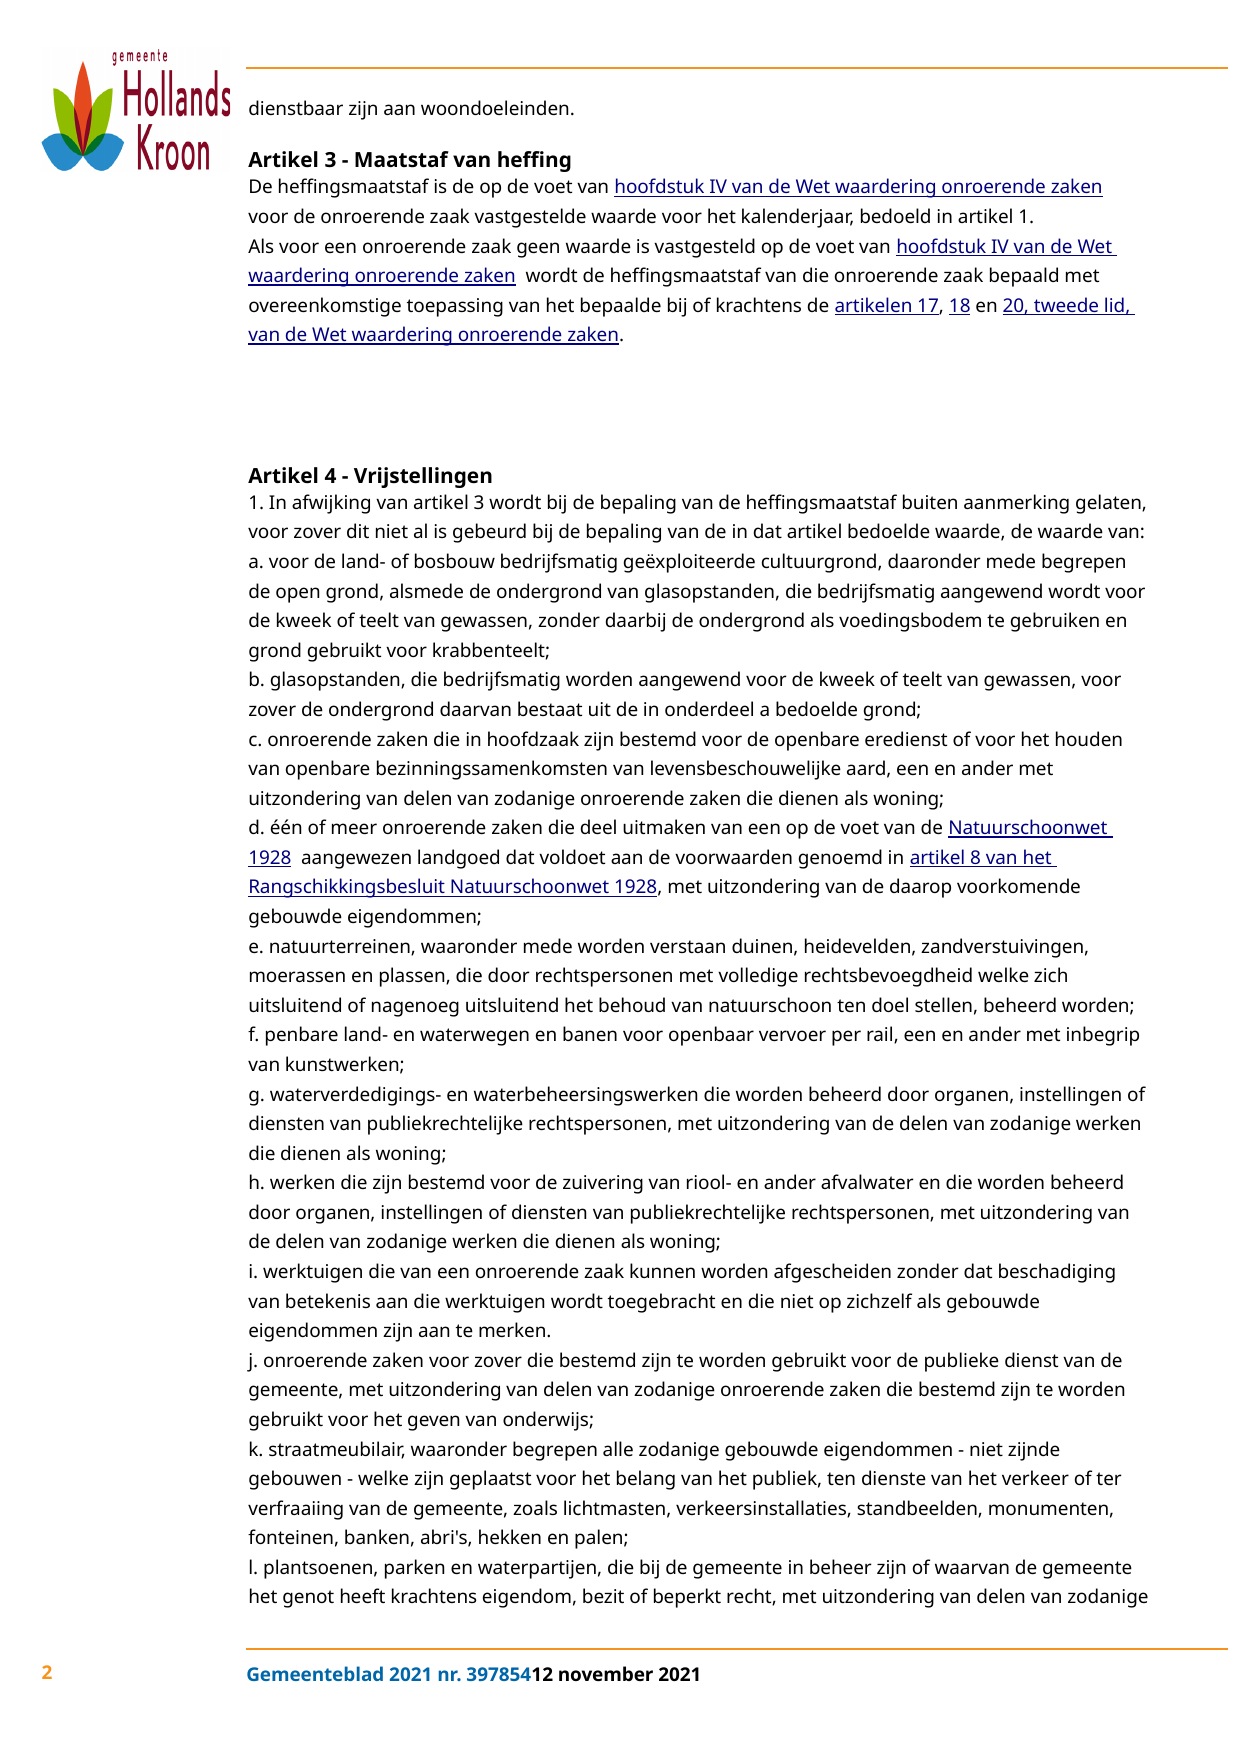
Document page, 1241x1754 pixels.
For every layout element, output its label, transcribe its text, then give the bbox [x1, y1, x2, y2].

text k. straatmeubilair, waaronder begrepen alle zodanige gebouwde eigendommen - niet zijnde gebouwen - welke zijn geplaatst voor het belang van het publiek, ten dienste van het verkeer of ter verfraaiing van de gemeente, zoals lichtmasten, verkeersinstallaties, standbeelden, monumenten, fonteinen, banken, abri's, hekken en palen; [248, 1436, 1152, 1550]
text d. één of meer onroerende zaken die deel uitmaken van een op de voet van de Natuurschoonwet 1928 aangewezen landgoed dat voldoet aan de voorwaarden genoemd in artikel 8 van het Rangschikkingsbesluit Natuurschoonwet 1928, met uitzondering van de daarop voorkomende gebouwde eigendommen; [248, 814, 1152, 929]
picture [41, 47, 231, 172]
text Als voor een onroerende zaak geen waarde is vastgesteld op de voet van hoofdstuk IV van de Wet waardering onroerende zaken wordt de heffingsmaatstaf van die onroerende zaak bepaald met overeenkomstige toepassing van het bepaalde bij of krachtens de artikelen 17, 18 en 20, tweede lid, van de Wet waardering onroerende zaken. [248, 233, 1152, 347]
text e. natuurterreinen, waaronder mede worden verstaan duinen, heidevelden, zandverstuivingen, moerassen en plassen, die door rechtspersonen met volledige rechtsbevoegdheid welke zich uitsluitend of nagenoeg uitsluitend het behoud van natuurschoon ten doel stellen, beheerd worden; [248, 933, 1152, 1018]
text Artikel 4 - Vrijstellingen [248, 461, 1152, 489]
text f. penbare land- en waterwegen en banen voor openbaar vervoer per rail, een en ander met inbegrip van kunstwerken; [248, 1022, 1152, 1077]
text j. onroerende zaken voor zover die bestemd zijn te worden gebruikt voor de publieke dienst van de gemeente, met uitzondering van delen van zodanige onroerende zaken die bestemd zijn te worden gebruikt voor het geven van onderwijs; [248, 1347, 1152, 1432]
text i. werktuigen die van een onroerende zaak kunnen worden afgescheiden zonder dat beschadiging van betekenis aan die werktuigen wordt toegebracht en die niet op zichzelf als gebouwde eigendommen zijn aan te merken. [248, 1258, 1152, 1343]
text g. waterverdedigings- en waterbeheersingswerken die worden beheerd door organen, instellingen of diensten van publiekrechtelijke rechtspersonen, met uitzondering van de delen van zodanige werken die dienen als woning; [248, 1081, 1152, 1166]
text l. plantsoenen, parken en waterpartijen, die bij de gemeente in beheer zijn of waarvan de gemeente het genot heeft krachtens eigendom, bezit of beperkt recht, met uitzondering van delen van zodanige [248, 1554, 1152, 1609]
text 1. In afwijking van artikel 3 wordt bij de bepaling van de heffingsmaatstaf buiten aanmerking gelaten, voor zover dit niet al is gebeurd bij de bepaling van de in dat artikel bedoelde waarde, de waarde van: [248, 489, 1152, 544]
text b. glasopstanden, die bedrijfsmatig worden aangewend voor de kweek of teelt van gewassen, voor zover de ondergrond daarvan bestaat uit de in onderdeel a bedoelde grond; [248, 667, 1152, 722]
text a. voor de land- of bosbouw bedrijfsmatig geëxploiteerde cultuurgrond, daaronder mede begrepen de open grond, alsmede de ondergrond van glasopstanden, die bedrijfsmatig aangewend wordt voor de kweek of teelt van gewassen, zonder daarbij de ondergrond als voedingsbodem te gebruiken en grond gebruikt voor krabbenteelt; [248, 548, 1152, 663]
text Artikel 3 - Maatstaf van heffing [248, 145, 1152, 174]
text c. onroerende zaken die in hoofdzaak zijn bestemd voor de openbare eredienst of voor het houden van openbare bezinningssamenkomsten van levensbeschouwelijke aard, een en ander met uitzondering van delen van zodanige onroerende zaken die dienen als woning; [248, 726, 1152, 811]
text dienstbaar zijn aan woondoeleinden. [248, 95, 1152, 121]
text De heffingsmaatstaf is de op de voet van hoofdstuk IV van de Wet waardering onroerende zaken voor de onroerende zaak vastgestelde waarde voor het kalenderjaar, bedoeld in artikel 1. [248, 174, 1152, 229]
text h. werken die zijn bestemd voor de zuivering van riool- en ander afvalwater en die worden beheerd door organen, instellingen of diensten van publiekrechtelijke rechtspersonen, met uitzondering van de delen van zodanige werken die dienen als woning; [248, 1169, 1152, 1254]
